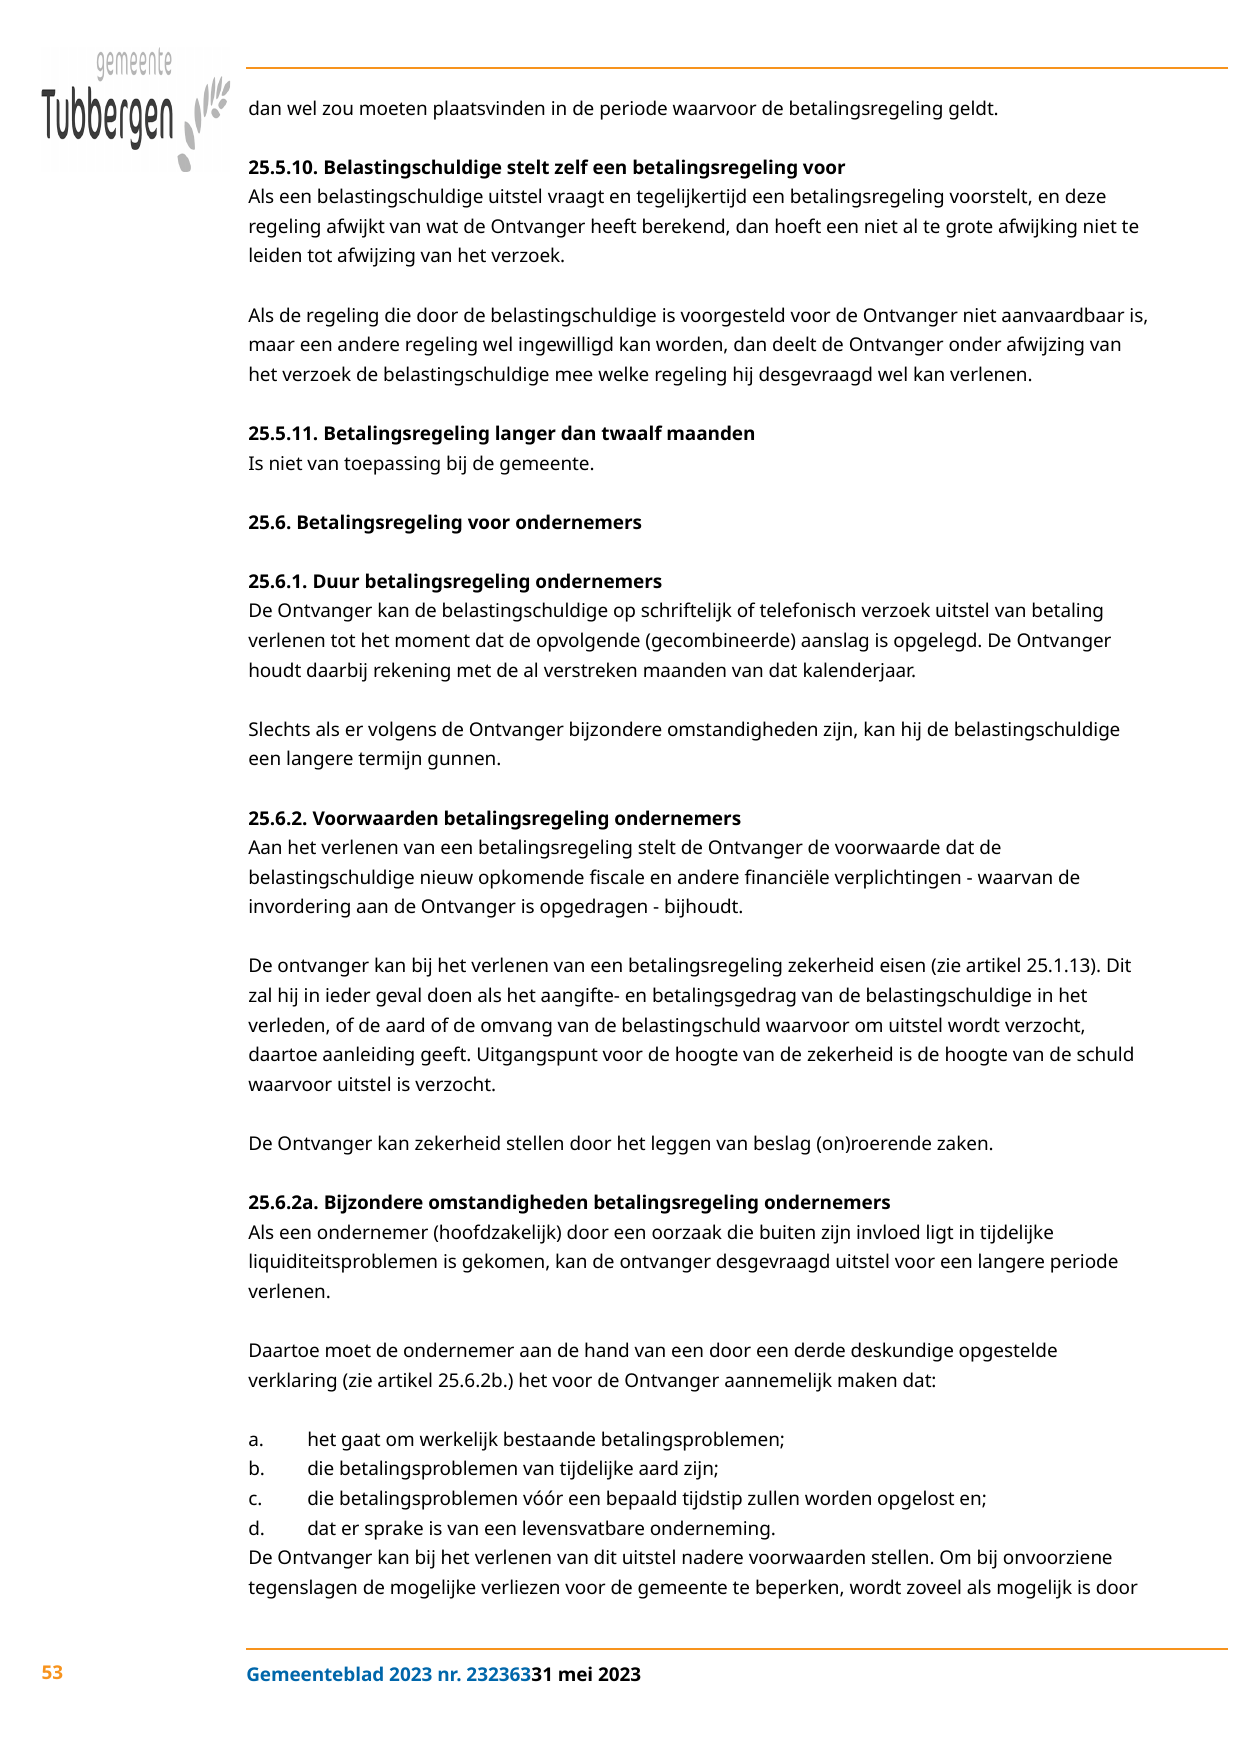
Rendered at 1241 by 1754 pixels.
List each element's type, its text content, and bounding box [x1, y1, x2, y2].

text Daartoe moet de ondernemer aan de hand van een door een derde deskundige opgestelde verklaring (zie artikel 25.6.2b.) het voor de Ontvanger aannemelijk maken dat: [248, 1337, 1152, 1393]
text De ontvanger kan bij het verlenen van een betalingsregeling zekerheid eisen (zie artikel 25.1.13). Dit zal hij in ieder geval doen als het aangifte- en betalingsgedrag van de belastingschuldige in het verleden, of de aard of de omvang van de belastingschuld waarvoor om uitstel wordt verzocht, daartoe aanleiding geeft. Uitgangspunt voor de hoogte van de zekerheid is de hoogte van de schuld waarvoor uitstel is verzocht. [248, 953, 1152, 1097]
list dat er sprake is van een levensvatbare onderneming. [248, 1515, 1152, 1541]
text 25.6.2. Voorwaarden betalingsregeling ondernemers [248, 805, 1152, 831]
text De Ontvanger kan zekerheid stellen door het leggen van beslag (on)roerende zaken. [248, 1130, 1152, 1156]
text De Ontvanger kan bij het verlenen van dit uitstel nadere voorwaarden stellen. Om bij onvoorziene tegenslagen de mogelijke verliezen voor de gemeente te beperken, wordt zoveel als mogelijk is door [248, 1544, 1152, 1600]
text 25.6.1. Duur betalingsregeling ondernemers [248, 568, 1152, 594]
text Slechts als er volgens de Ontvanger bijzondere omstandigheden zijn, kan hij de belastingschuldige een langere termijn gunnen. [248, 716, 1152, 771]
text 25.5.10. Belastingschuldige stelt zelf een betalingsregeling voor [248, 154, 1152, 180]
list die betalingsproblemen van tijdelijke aard zijn; [248, 1456, 1152, 1481]
list die betalingsproblemen vóór een bepaald tijdstip zullen worden opgelost en; [248, 1485, 1152, 1511]
list het gaat om werkelijk bestaande betalingsproblemen; [248, 1426, 1152, 1452]
text Aan het verlenen van een betalingsregeling stelt de Ontvanger de voorwaarde dat de belastingschuldige nieuw opkomende fiscale en andere financiële verplichtingen - waarvan de invordering aan de Ontvanger is opgedragen - bijhoudt. [248, 834, 1152, 919]
text dan wel zou moeten plaatsvinden in de periode waarvoor de betalingsregeling geldt. [248, 95, 1152, 121]
text 25.6.2a. Bijzondere omstandigheden betalingsregeling ondernemers [248, 1189, 1152, 1215]
text 25.5.11. Betalingsregeling langer dan twaalf maanden [248, 420, 1152, 446]
picture [41, 47, 231, 172]
text Als de regeling die door de belastingschuldige is voorgesteld voor de Ontvanger niet aanvaardbaar is, maar een andere regeling wel ingewilligd kan worden, dan deelt de Ontvanger onder afwijzing van het verzoek de belastingschuldige mee welke regeling hij desgevraagd wel kan verlenen. [248, 302, 1152, 387]
text Als een belastingschuldige uitstel vraagt en tegelijkertijd een betalingsregeling voorstelt, en deze regeling afwijkt van wat de Ontvanger heeft berekend, dan hoeft een niet al te grote afwijking niet te leiden tot afwijzing van het verzoek. [248, 183, 1152, 268]
text Als een ondernemer (hoofdzakelijk) door een oorzaak die buiten zijn invloed ligt in tijdelijke liquiditeitsproblemen is gekomen, kan de ontvanger desgevraagd uitstel voor een langere periode verlenen. [248, 1219, 1152, 1304]
text De Ontvanger kan de belastingschuldige op schriftelijk of telefonisch verzoek uitstel van betaling verlenen tot het moment dat de opvolgende (gecombineerde) aanslag is opgelegd. De Ontvanger houdt daarbij rekening met de al verstreken maanden van dat kalenderjaar. [248, 598, 1152, 683]
text Is niet van toepassing bij de gemeente. [248, 450, 1152, 476]
text 25.6. Betalingsregeling voor ondernemers [248, 509, 1152, 535]
